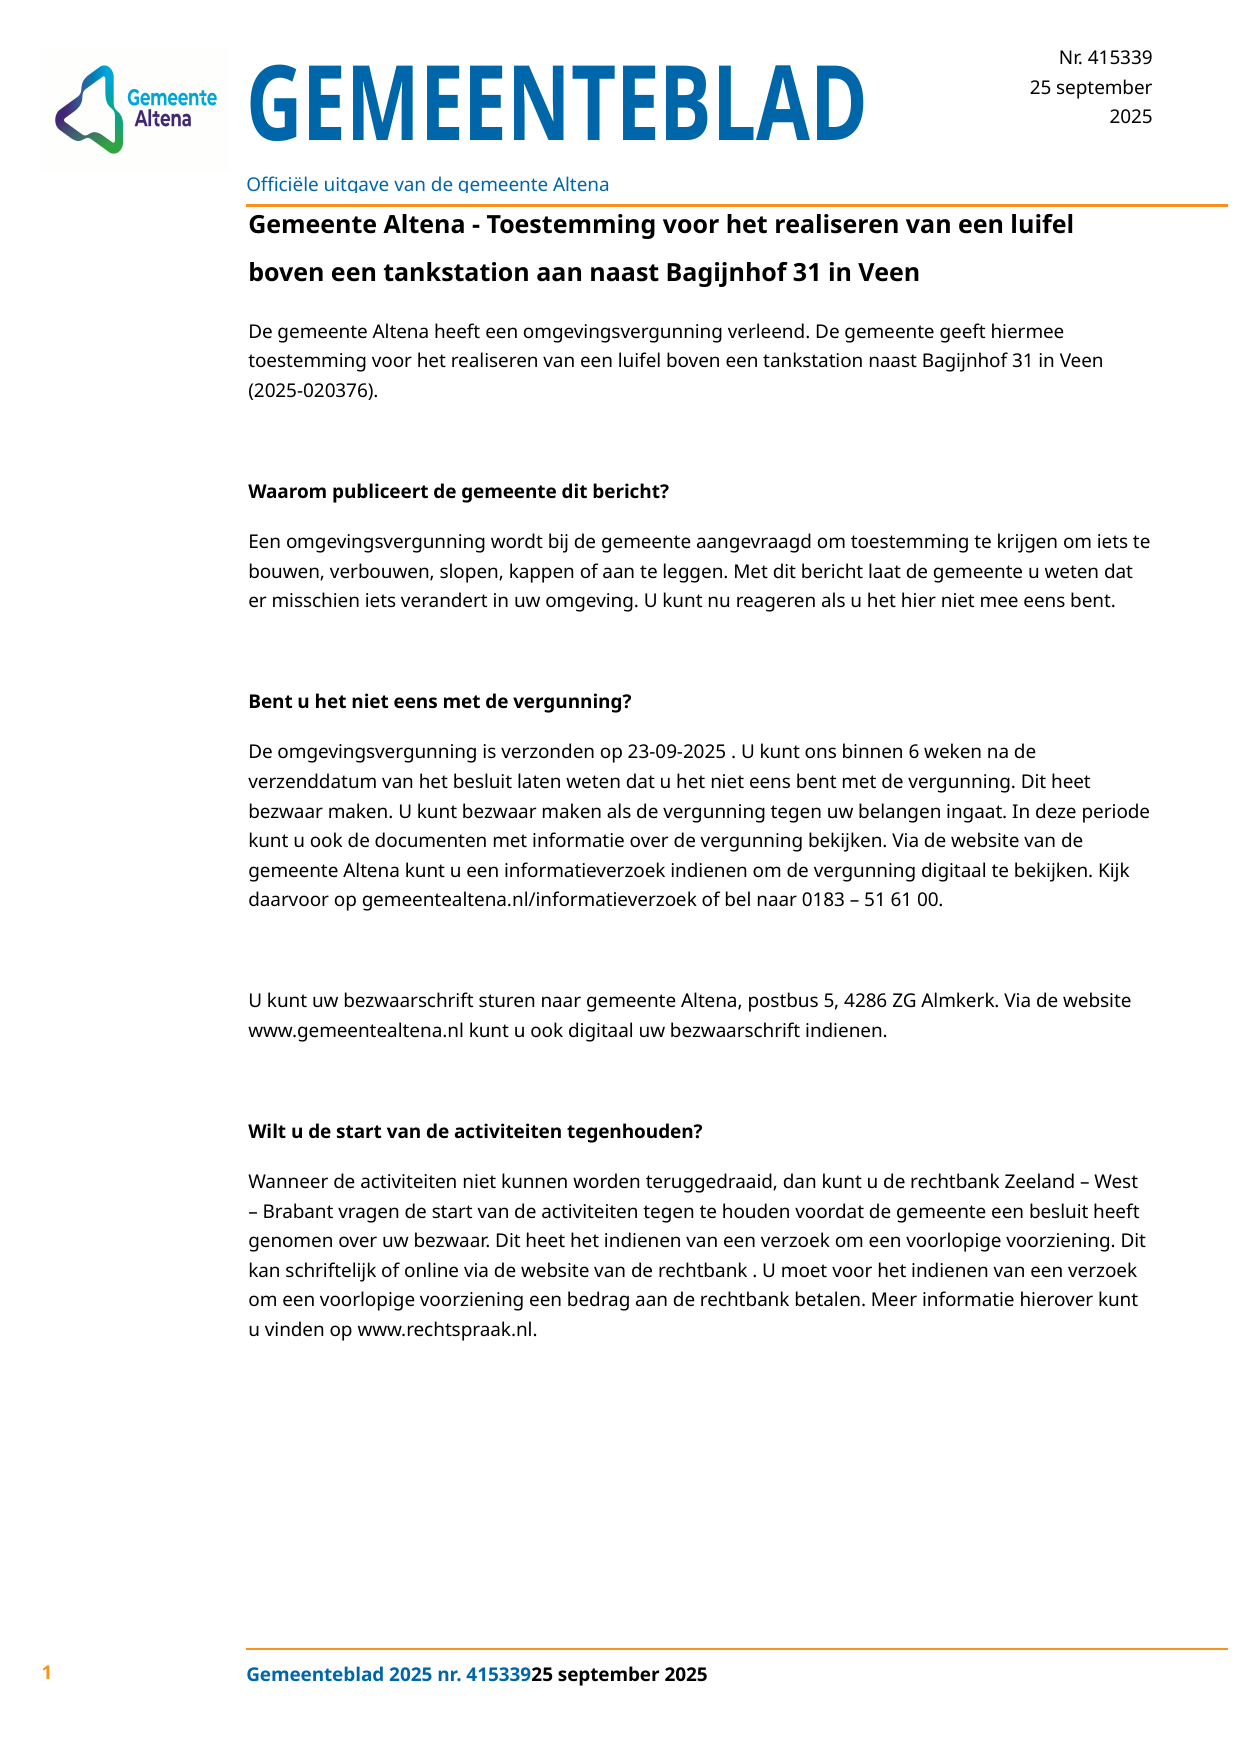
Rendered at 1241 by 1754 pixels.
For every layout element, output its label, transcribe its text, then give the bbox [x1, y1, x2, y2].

text De gemeente Altena heeft een omgevingsvergunning verleend. De gemeente geeft hiermee toestemming voor het realiseren van een luifel boven een tankstation naast Bagijnhof 31 in Veen (2025-020376). [248, 318, 1152, 403]
text Een omgevingsvergunning wordt bij de gemeente aangevraagd om toestemming te krijgen om iets te bouwen, verbouwen, slopen, kappen of aan te leggen. Met dit bericht laat de gemeente u weten dat er misschien iets verandert in uw omgeving. U kunt nu reageren als u het hier niet mee eens bent. [248, 528, 1152, 613]
text Waarom publiceert de gemeente dit bericht? [248, 478, 1152, 504]
text De omgevingsvergunning is verzonden op 23-09-2025 . U kunt ons binnen 6 weken na de verzenddatum van het besluit laten weten dat u het niet eens bent met de vergunning. Dit heet bezwaar maken. U kunt bezwaar maken als de vergunning tegen uw belangen ingaat. In deze periode kunt u ook de documenten met informatie over de vergunning bekijken. Via de website van de gemeente Altena kunt u een informatieverzoek indienen om de vergunning digitaal te bekijken. Kijk daarvoor op gemeentealtena.nl/informatieverzoek of bel naar 0183 – 51 61 00. [248, 739, 1152, 912]
text U kunt uw bezwaarschrift sturen naar gemeente Altena, postbus 5, 4286 ZG Almkerk. Via de website www.gemeentealtena.nl kunt u ook digitaal uw bezwaarschrift indienen. [248, 987, 1152, 1043]
text Gemeente Altena - Toestemming voor het realiseren van een luifel boven een tankstation aan naast Bagijnhof 31 in Veen [248, 207, 1152, 288]
text Bent u het niet eens met de vergunning? [248, 688, 1152, 714]
picture [41, 47, 231, 172]
text Wilt u de start van de activiteiten tegenhouden? [248, 1118, 1152, 1144]
text Wanneer de activiteiten niet kunnen worden teruggedraaid, dan kunt u de rechtbank Zeeland – West – Brabant vragen de start van de activiteiten tegen te houden voordat de gemeente een besluit heeft genomen over uw bezwaar. Dit heet het indienen van een verzoek om een voorlopige voorziening. Dit kan schriftelijk of online via de website van de rechtbank . U moet voor het indienen van een verzoek om een voorlopige voorziening een bedrag aan de rechtbank betalen. Meer informatie hierover kunt u vinden op www.rechtspraak.nl. [248, 1168, 1152, 1342]
